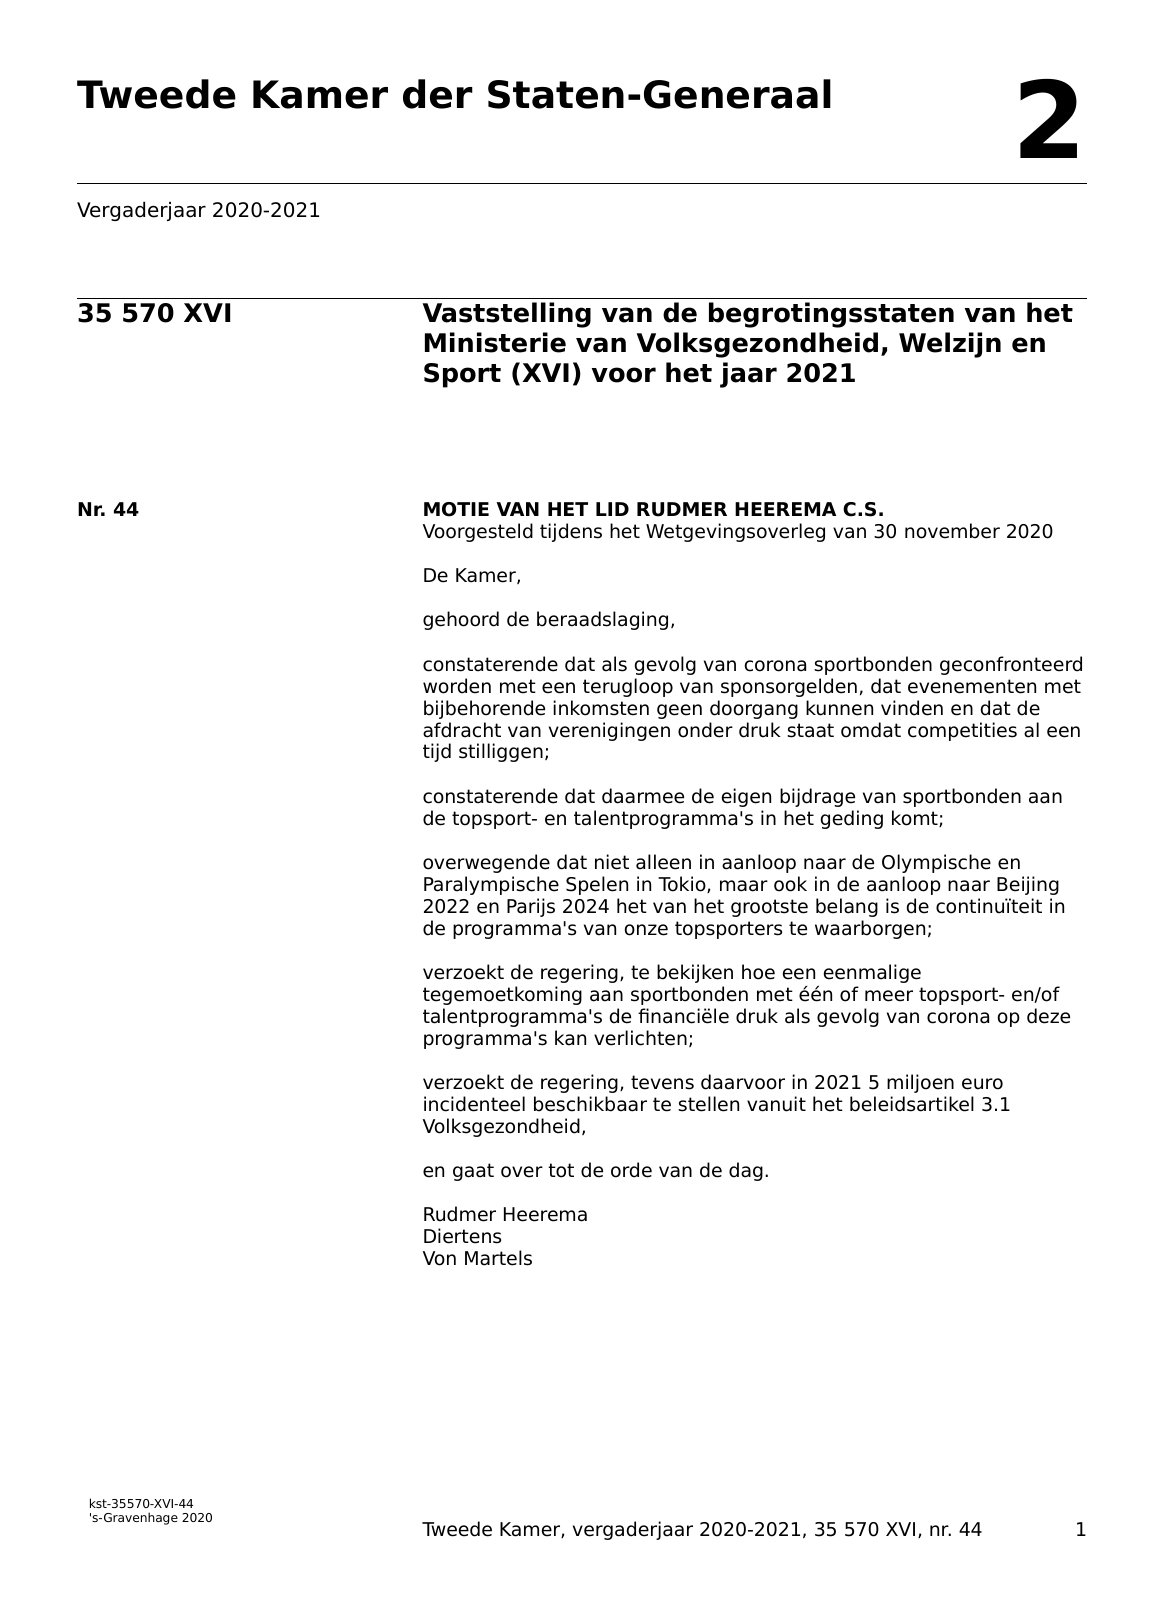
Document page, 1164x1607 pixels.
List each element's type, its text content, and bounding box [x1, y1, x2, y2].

text overwegende dat niet alleen in aanloop naar de Olympische en Paralympische Spelen in Tokio, maar ook in de aanloop naar Beijing 2022 en Parijs 2024 het van het grootste belang is de continuïteit in de programma's van onze topsporters te waarborgen; [422, 852, 1087, 940]
text gehoord de beraadslaging, [422, 609, 1087, 631]
text De Kamer, [422, 565, 1087, 587]
text constaterende dat daarmee de eigen bijdrage van sportbonden aan de topsport- en talentprogramma's in het geding komt; [422, 786, 1087, 829]
text kst-35570-XVI-44 [88, 1497, 323, 1511]
subtitle Nr. 44 MOTIE VAN HET LID RUDMER HEEREMA C.S. [77, 499, 1087, 521]
subtitle 35 570 XVI Vaststelling van de begrotingsstaten van het Ministerie van Volksgezondheid, Welzijn en Sport (XVI) voor het jaar 2021 [77, 299, 1087, 388]
text 's-Gravenhage 2020 [88, 1511, 323, 1525]
text verzoekt de regering, te bekijken hoe een eenmalige tegemoetkoming aan sportbonden met één of meer topsport- en/of talentprogramma's de financiële druk als gevolg van corona op deze programma's kan verlichten; [422, 962, 1087, 1050]
text Voorgesteld tijdens het Wetgevingsoverleg van 30 november 2020 [422, 521, 1087, 543]
text constaterende dat als gevolg van corona sportbonden geconfronteerd worden met een terugloop van sponsorgelden, dat evenementen met bijbehorende inkomsten geen doorgang kunnen vinden en dat de afdracht van verenigingen onder druk staat omdat competities al een tijd stilliggen; [422, 653, 1087, 763]
text Diertens [422, 1226, 1087, 1248]
table_cell Vergaderjaar 2020-2021 [77, 184, 1087, 298]
text Rudmer Heerema [422, 1204, 1087, 1226]
table_header Tweede Kamer der Staten-Generaal [77, 59, 886, 183]
text verzoekt de regering, tevens daarvoor in 2021 5 miljoen euro incidenteel beschikbaar te stellen vanuit het beleidsartikel 3.1 Volksgezondheid, [422, 1072, 1087, 1138]
table_header 2 [886, 59, 1087, 183]
text en gaat over tot de orde van de dag. [422, 1160, 1087, 1182]
text Von Martels [422, 1248, 1087, 1270]
